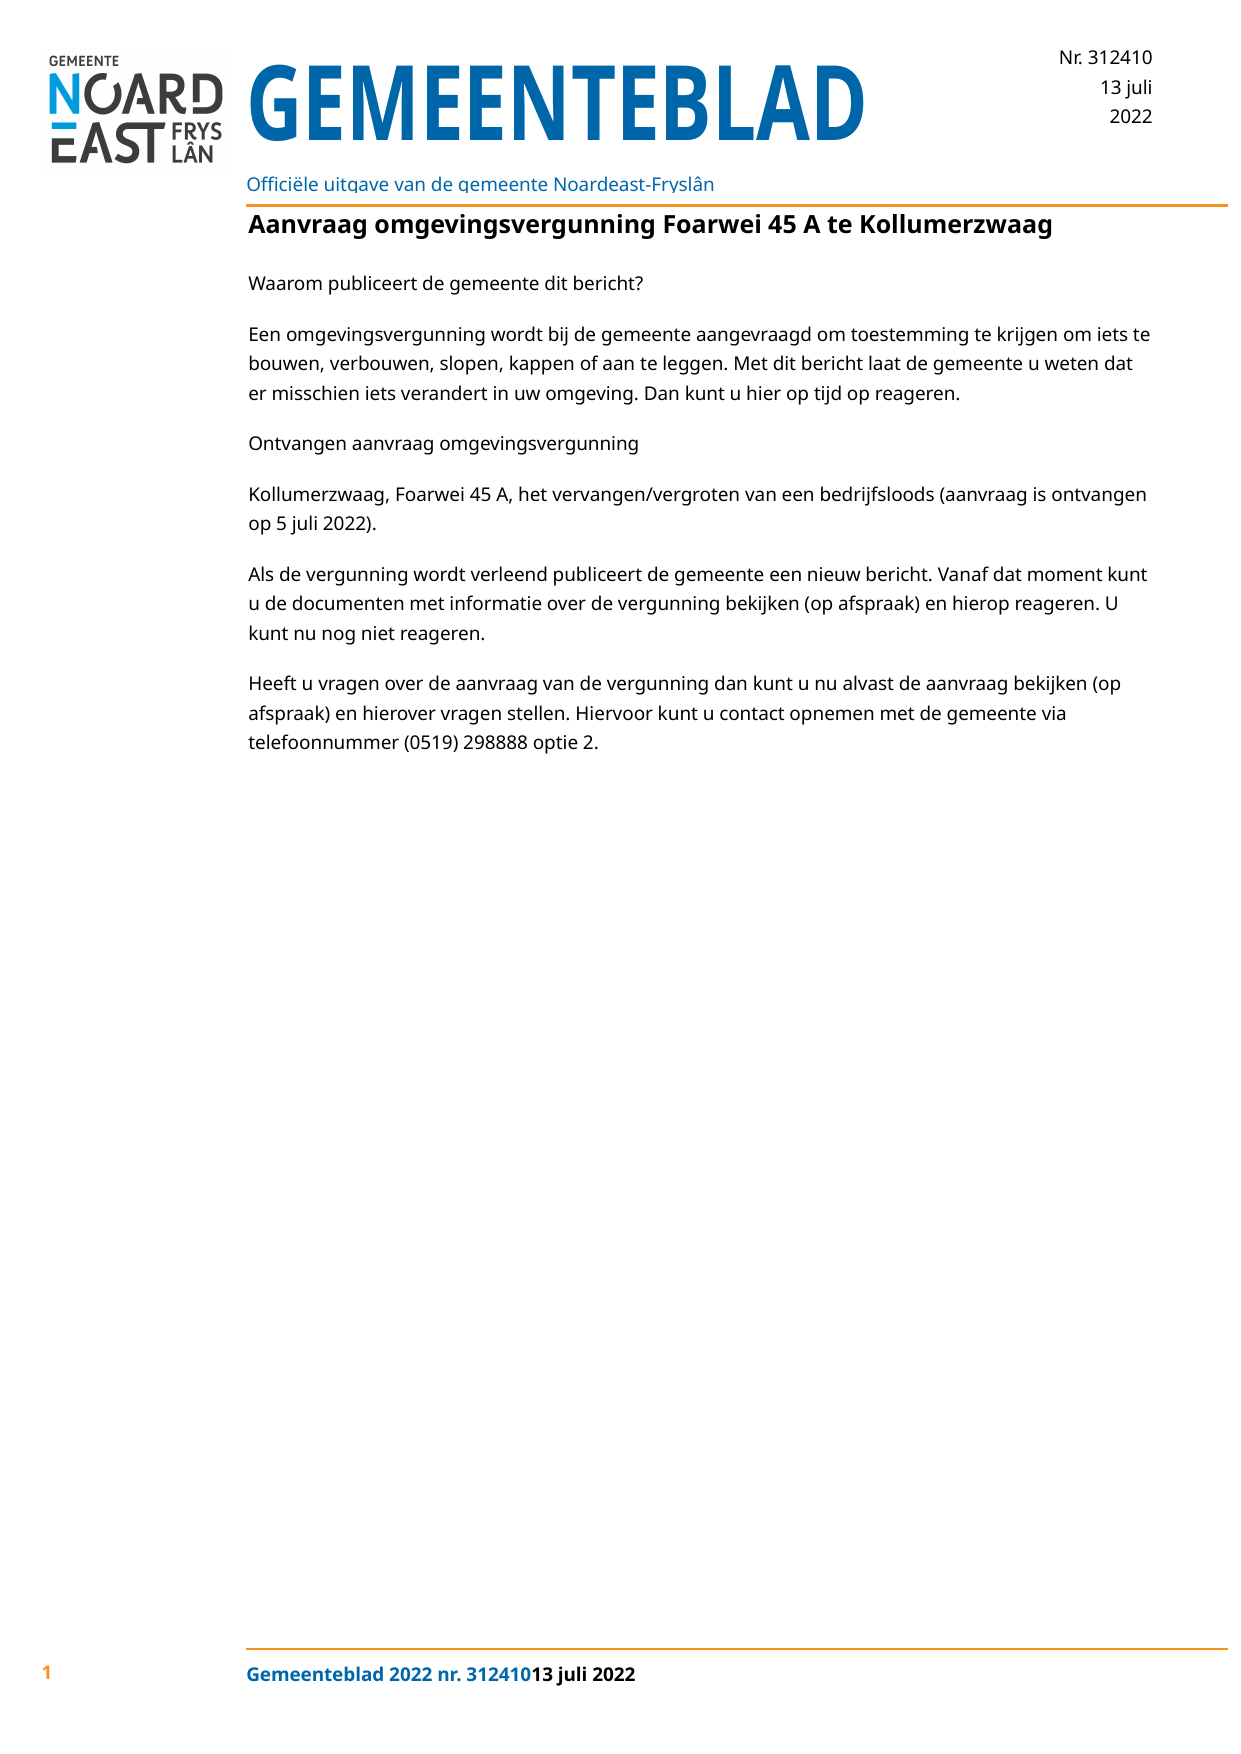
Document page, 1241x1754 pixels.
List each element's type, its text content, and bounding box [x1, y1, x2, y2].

text Een omgevingsvergunning wordt bij de gemeente aangevraagd om toestemming te krijgen om iets te bouwen, verbouwen, slopen, kappen of aan te leggen. Met dit bericht laat de gemeente u weten dat er misschien iets verandert in uw omgeving. Dan kunt u hier op tijd op reageren. [248, 321, 1152, 406]
text Kollumerzwaag, Foarwei 45 A, het vervangen/vergroten van een bedrijfsloods (aanvraag is ontvangen op 5 juli 2022). [248, 481, 1152, 536]
text Waarom publiceert de gemeente dit bericht? [248, 270, 1152, 296]
picture [41, 47, 231, 172]
text Heeft u vragen over de aanvraag van de vergunning dan kunt u nu alvast de aanvraag bekijken (op afspraak) en hierover vragen stellen. Hiervoor kunt u contact opnemen met de gemeente via telefoonnummer (0519) 298888 optie 2. [248, 670, 1152, 755]
text Ontvangen aanvraag omgevingsvergunning [248, 430, 1152, 456]
text Als de vergunning wordt verleend publiceert de gemeente een nieuw bericht. Vanaf dat moment kunt u de documenten met informatie over de vergunning bekijken (op afspraak) en hierop reageren. U kunt nu nog niet reageren. [248, 561, 1152, 646]
text Aanvraag omgevingsvergunning Foarwei 45 A te Kollumerzwaag [248, 207, 1152, 241]
